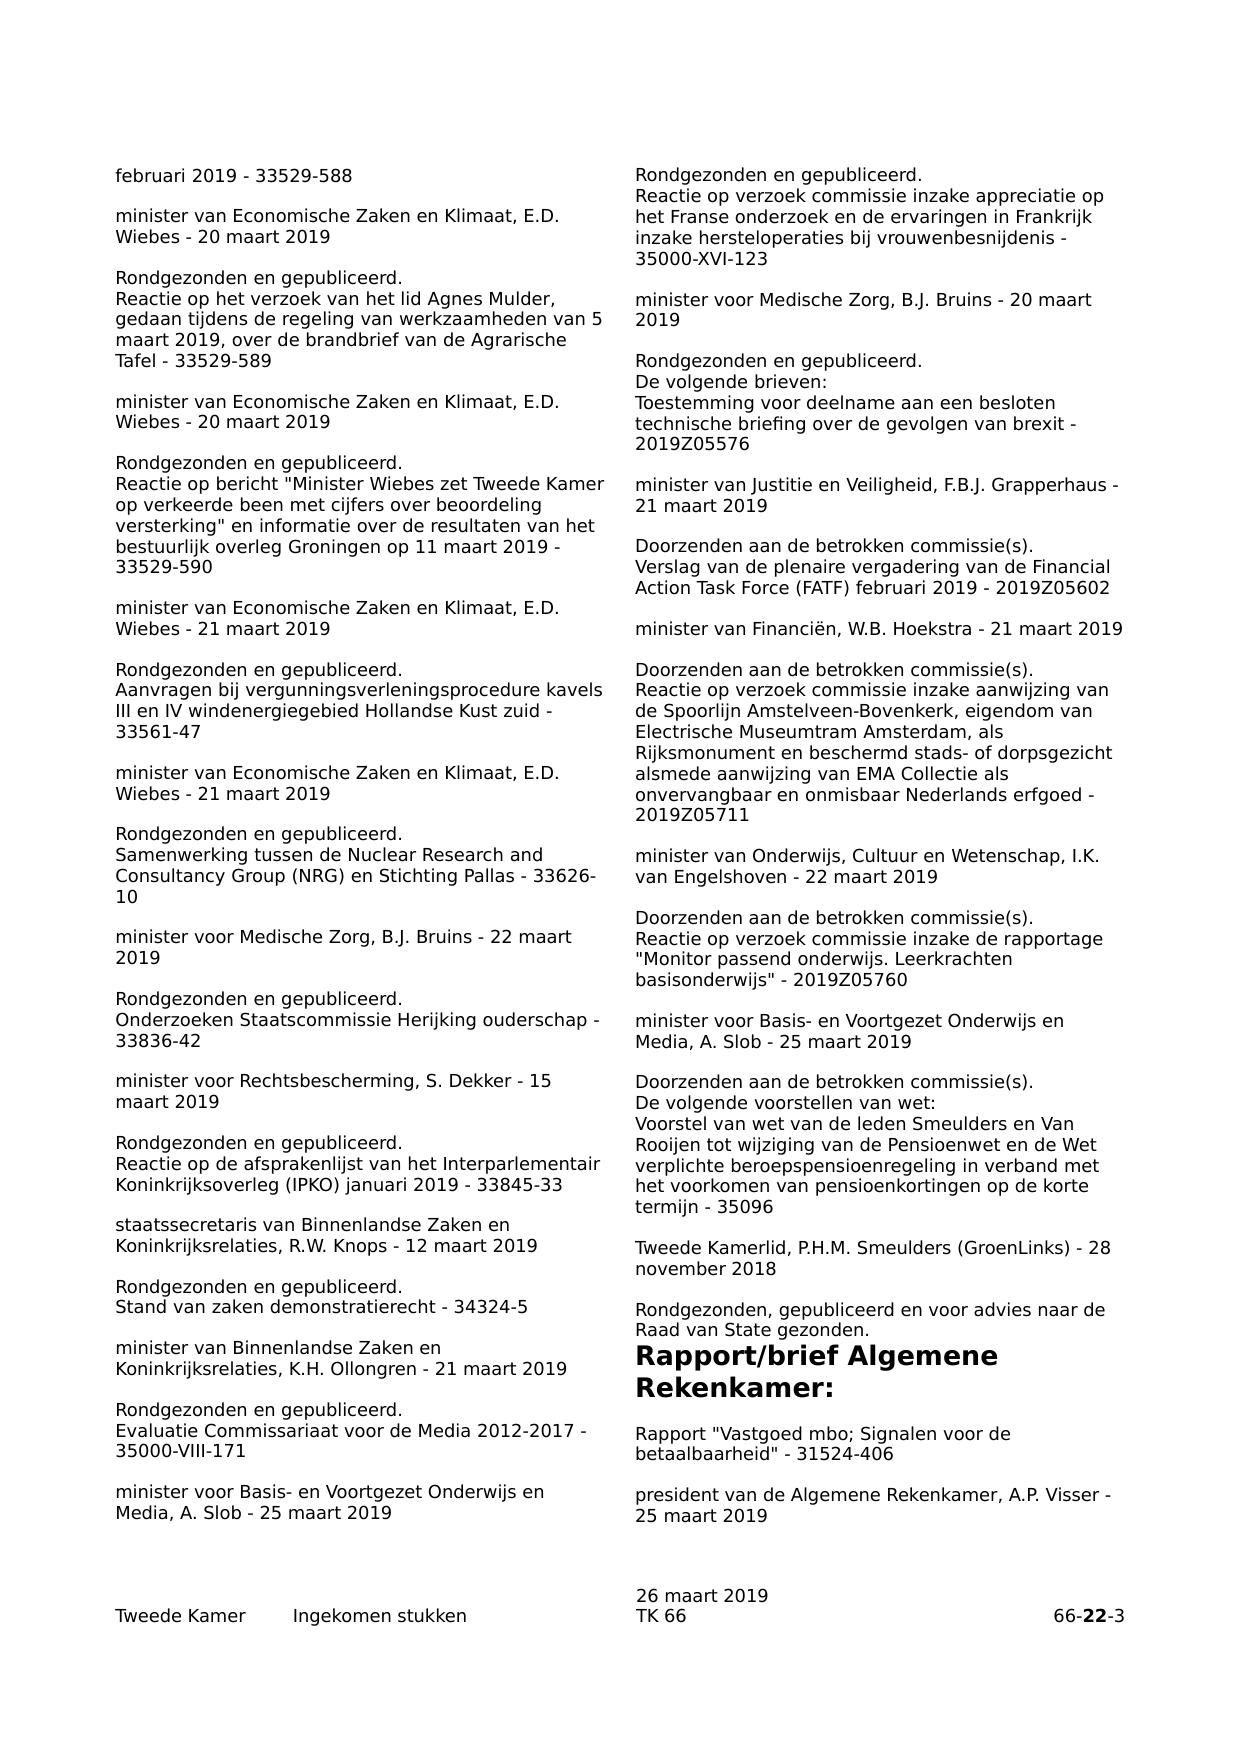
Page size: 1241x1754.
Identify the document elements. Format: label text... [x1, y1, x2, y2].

text Rondgezonden en gepubliceerd. [115, 659, 605, 680]
text Voorstel van wet van de leden Smeulders en Van Rooijen tot wijziging van de Pensioenwet en de Wet verplichte beroepspensioenregeling in verband met het voorkomen van pensioenkortingen op de korte termijn - 35096 [635, 1114, 1125, 1218]
text Verslag van de plenaire vergadering van de Financial Action Task Force (FATF) februari 2019 - 2019Z05602 [635, 557, 1125, 599]
text Reactie op verzoek commissie inzake appreciatie op het Franse onderzoek en de ervaringen in Frankrijk inzake hersteloperaties bij vrouwenbesnijdenis - 35000-XVI-123 [635, 186, 1125, 269]
text Rondgezonden en gepubliceerd. [115, 1133, 605, 1153]
text Tweede Kamerlid, P.H.M. Smeulders (GroenLinks) - 28 november 2018 [635, 1238, 1125, 1279]
text minister van Justitie en Veiligheid, F.B.J. Grapperhaus - 21 maart 2019 [635, 475, 1125, 516]
text Doorzenden aan de betrokken commissie(s). [635, 907, 1125, 928]
text Rondgezonden en gepubliceerd. [115, 989, 605, 1009]
text De volgende voorstellen van wet: [635, 1093, 1125, 1114]
text minister van Economische Zaken en Klimaat, E.D. Wiebes - 21 maart 2019 [115, 763, 605, 804]
text Reactie op de afsprakenlijst van het Interparlementair Koninkrijksoverleg (IPKO) januari 2019 - 33845-33 [115, 1153, 605, 1195]
text De volgende brieven: [635, 372, 1125, 392]
text Aanvragen bij vergunningsverleningsprocedure kavels III en IV windenergiegebied Hollandse Kust zuid - 33561-47 [115, 680, 605, 743]
text Reactie op verzoek commissie inzake aanwijzing van de Spoorlijn Amstelveen-Bovenkerk, eigendom van Electrische Museumtram Amsterdam, als Rijksmonument en beschermd stads- of dorpsgezicht alsmede aanwijzing van EMA Collectie als onvervangbaar en onmisbaar Nederlands erfgoed - 2019Z05711 [635, 680, 1125, 826]
text Rondgezonden en gepubliceerd. [115, 1277, 605, 1297]
text Onderzoeken Staatscommissie Herijking ouderschap - 33836-42 [115, 1009, 605, 1051]
text Doorzenden aan de betrokken commissie(s). [635, 1072, 1125, 1093]
text Doorzenden aan de betrokken commissie(s). [635, 659, 1125, 680]
text minister voor Rechtsbescherming, S. Dekker - 15 maart 2019 [115, 1071, 605, 1113]
text Rondgezonden en gepubliceerd. [115, 268, 605, 288]
text minister van Economische Zaken en Klimaat, E.D. Wiebes - 20 maart 2019 [115, 392, 605, 433]
text staatssecretaris van Binnenlandse Zaken en Koninkrijksrelaties, R.W. Knops - 12 maart 2019 [115, 1215, 605, 1257]
text Reactie op bericht "Minister Wiebes zet Tweede Kamer op verkeerde been met cijfers over beoordeling versterking" en informatie over de resultaten van het bestuurlijk overleg Groningen op 11 maart 2019 - 33529-590 [115, 474, 605, 578]
text Stand van zaken demonstratierecht - 34324-5 [115, 1297, 605, 1318]
text minister voor Medische Zorg, B.J. Bruins - 22 maart 2019 [115, 927, 605, 969]
text minister voor Basis- en Voortgezet Onderwijs en Media, A. Slob - 25 maart 2019 [115, 1482, 605, 1523]
text minister voor Medische Zorg, B.J. Bruins - 20 maart 2019 [635, 289, 1125, 331]
text Rondgezonden en gepubliceerd. [115, 453, 605, 474]
text Rondgezonden en gepubliceerd. [635, 351, 1125, 372]
text Reactie op het verzoek van het lid Agnes Mulder, gedaan tijdens de regeling van werkzaamheden van 5 maart 2019, over de brandbrief van de Agrarische Tafel - 33529-589 [115, 288, 605, 372]
text minister van Onderwijs, Cultuur en Wetenschap, I.K. van Engelshoven - 22 maart 2019 [635, 846, 1125, 887]
text minister van Binnenlandse Zaken en Koninkrijksrelaties, K.H. Ollongren - 21 maart 2019 [115, 1338, 605, 1379]
text minister voor Basis- en Voortgezet Onderwijs en Media, A. Slob - 25 maart 2019 [635, 1011, 1125, 1052]
text president van de Algemene Rekenkamer, A.P. Visser - 25 maart 2019 [635, 1485, 1125, 1526]
text Reactie op verzoek commissie inzake de rapportage "Monitor passend onderwijs. Leerkrachten basisonderwijs" - 2019Z05760 [635, 928, 1125, 991]
text Rapport "Vastgoed mbo; Signalen voor de betaalbaarheid" - 31524-406 [635, 1423, 1125, 1465]
text minister van Economische Zaken en Klimaat, E.D. Wiebes - 21 maart 2019 [115, 598, 605, 639]
text februari 2019 - 33529-588 [115, 165, 605, 186]
text Toestemming voor deelname aan een besloten technische briefing over de gevolgen van brexit - 2019Z05576 [635, 392, 1125, 455]
text Samenwerking tussen de Nuclear Research and Consultancy Group (NRG) en Stichting Pallas - 33626-10 [115, 845, 605, 907]
text Doorzenden aan de betrokken commissie(s). [635, 536, 1125, 557]
text Rondgezonden en gepubliceerd. [115, 824, 605, 845]
title Rapport/brief Algemene Rekenkamer: [635, 1341, 1125, 1403]
text Rondgezonden, gepubliceerd en voor advies naar de Raad van State gezonden. [635, 1299, 1125, 1341]
text minister van Financiën, W.B. Hoekstra - 21 maart 2019 [635, 619, 1125, 639]
text Rondgezonden en gepubliceerd. [115, 1399, 605, 1420]
text Rondgezonden en gepubliceerd. [635, 165, 1125, 186]
text Evaluatie Commissariaat voor de Media 2012-2017 - 35000-VIII-171 [115, 1420, 605, 1462]
text minister van Economische Zaken en Klimaat, E.D. Wiebes - 20 maart 2019 [115, 206, 605, 248]
